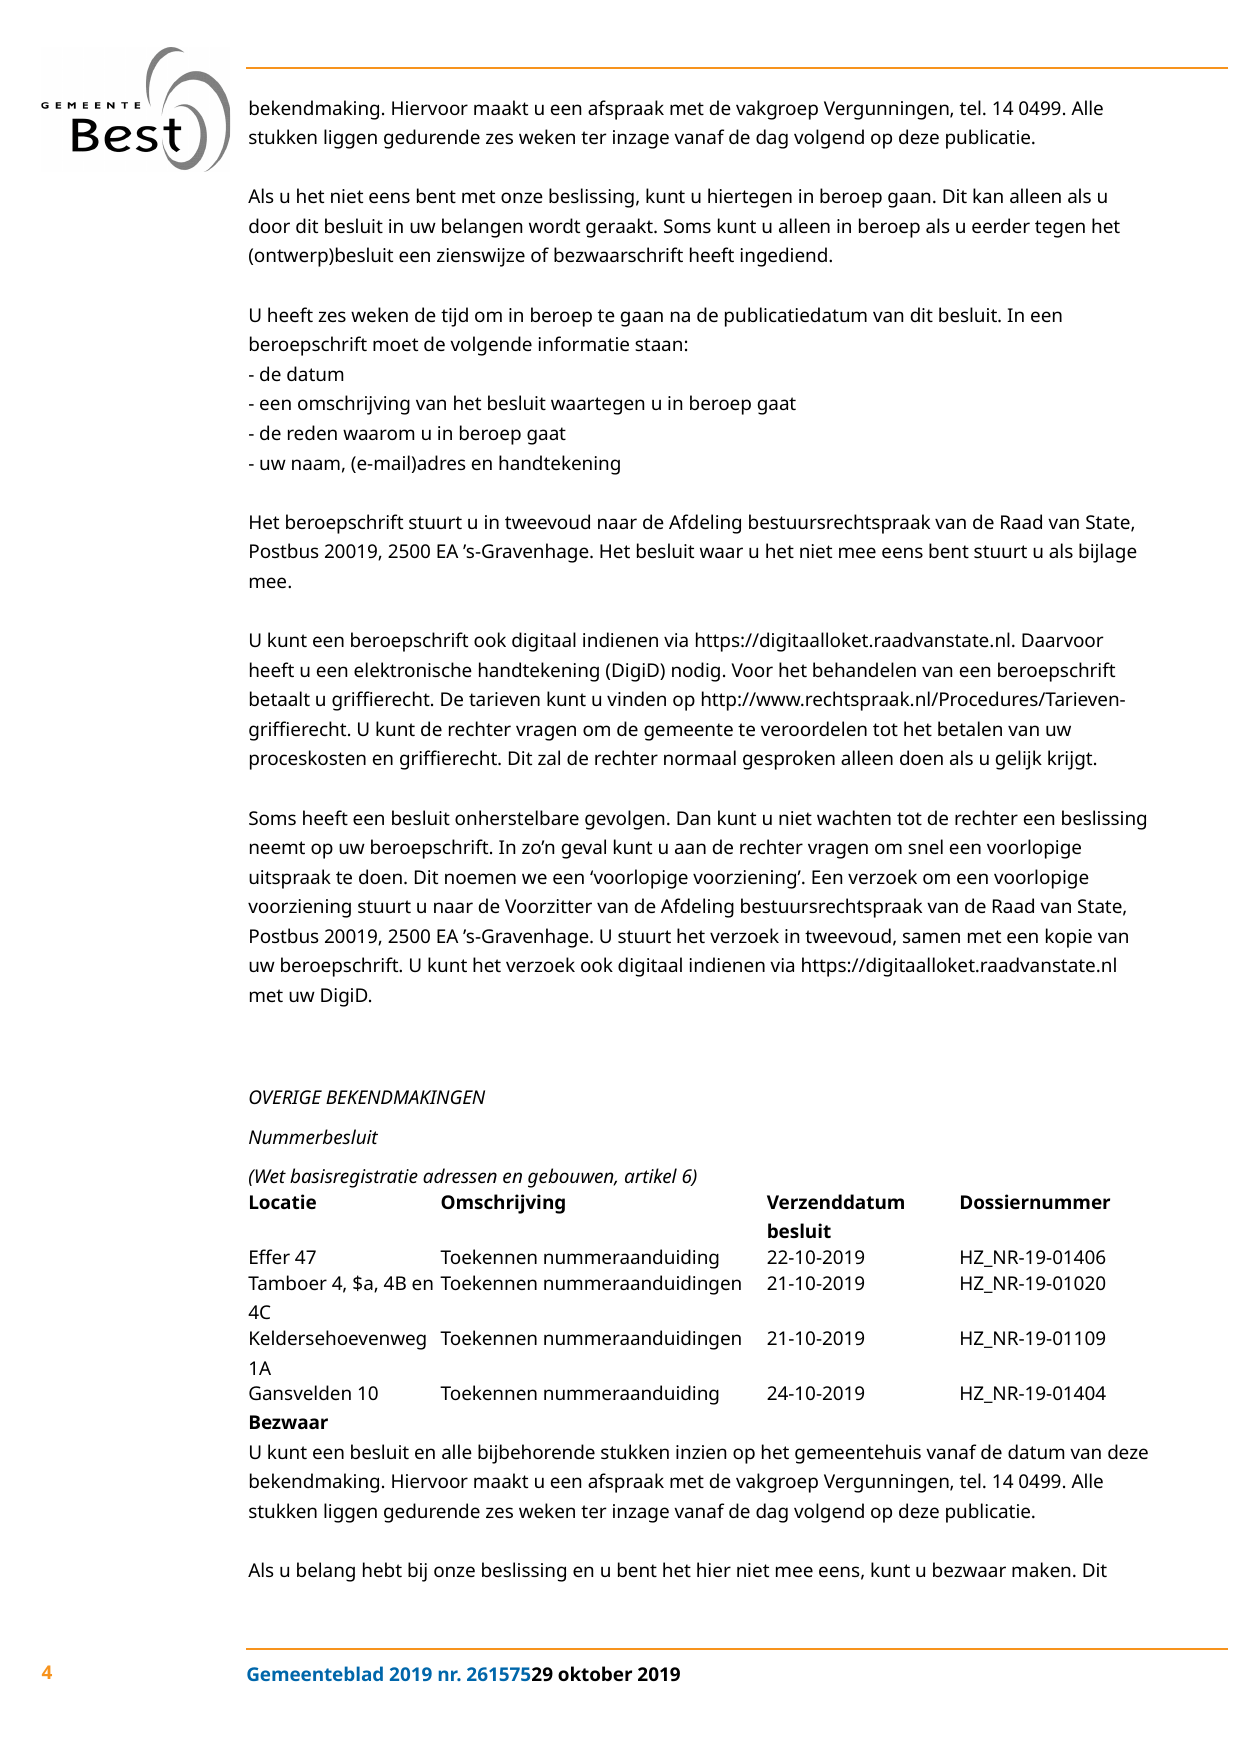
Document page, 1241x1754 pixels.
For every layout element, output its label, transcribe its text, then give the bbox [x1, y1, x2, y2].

table_cell HZ_NR-19-01406 [959, 1244, 1152, 1270]
text U kunt een besluit en alle bijbehorende stukken inzien op het gemeentehuis vanaf de datum van deze bekendmaking. Hiervoor maakt u een afspraak met de vakgroep Vergunningen, tel. 14 0499. Alle stukken liggen gedurende zes weken ter inzage vanaf de dag volgend op deze publicatie. [248, 1439, 1152, 1524]
table_cell 22-10-2019 [767, 1244, 959, 1270]
table_header Verzenddatum besluit [767, 1189, 959, 1244]
table_cell HZ_NR-19-01109 [959, 1325, 1152, 1381]
table_cell Toekennen nummeraanduidingen [440, 1325, 767, 1381]
table_cell Keldersehoevenweg 1A [248, 1325, 440, 1381]
text OVERIGE BEKENDMAKINGEN [248, 1084, 1152, 1110]
text U heeft zes weken de tijd om in beroep te gaan na de publicatiedatum van dit besluit. In een beroepschrift moet de volgende informatie staan: [248, 302, 1152, 357]
text Bezwaar [248, 1409, 1152, 1435]
text Soms heeft een besluit onherstelbare gevolgen. Dan kunt u niet wachten tot de rechter een beslissing neemt op uw beroepschrift. In zo’n geval kunt u aan de rechter vragen om snel een voorlopige uitspraak te doen. Dit noemen we een ‘voorlopige voorziening’. Een verzoek om een voorlopige voorziening stuurt u naar de Voorzitter van de Afdeling bestuursrechtspraak van de Raad van State, Postbus 20019, 2500 EA ’s-Gravenhage. U stuurt het verzoek in tweevoud, samen met een kopie van uw beroepschrift. U kunt het verzoek ook digitaal indienen via https://digitaalloket.raadvanstate.nl met uw DigiD. [248, 805, 1152, 1008]
text - uw naam, (e-mail)adres en handtekening [248, 450, 1152, 476]
text (Wet basisregistratie adressen en gebouwen, artikel 6) [248, 1163, 1152, 1189]
table_cell Effer 47 [248, 1244, 440, 1270]
table_header Dossiernummer [959, 1189, 1152, 1244]
text Het beroepschrift stuurt u in tweevoud naar de Afdeling bestuursrechtspraak van de Raad van State, Postbus 20019, 2500 EA ’s-Gravenhage. Het besluit waar u het niet mee eens bent stuurt u als bijlage mee. [248, 509, 1152, 594]
text Als u belang hebt bij onze beslissing en u bent het hier niet mee eens, kunt u bezwaar maken. Dit [248, 1557, 1152, 1583]
text bekendmaking. Hiervoor maakt u een afspraak met de vakgroep Vergunningen, tel. 14 0499. Alle stukken liggen gedurende zes weken ter inzage vanaf de dag volgend op deze publicatie. [248, 95, 1152, 150]
table_cell HZ_NR-19-01404 [959, 1381, 1152, 1406]
table_cell HZ_NR-19-01020 [959, 1270, 1152, 1325]
text Als u het niet eens bent met onze beslissing, kunt u hiertegen in beroep gaan. Dit kan alleen als u door dit besluit in uw belangen wordt geraakt. Soms kunt u alleen in beroep als u eerder tegen het (ontwerp)besluit een zienswijze of bezwaarschrift heeft ingediend. [248, 183, 1152, 268]
table_header Omschrijving [440, 1189, 767, 1244]
table_cell 21-10-2019 [767, 1270, 959, 1325]
table_cell 21-10-2019 [767, 1325, 959, 1381]
text - de reden waarom u in beroep gaat [248, 420, 1152, 446]
text - de datum [248, 361, 1152, 387]
table_cell Toekennen nummeraanduiding [440, 1381, 767, 1406]
table_cell Toekennen nummeraanduidingen [440, 1270, 767, 1325]
text Nummerbesluit [248, 1124, 1152, 1149]
picture [41, 47, 231, 172]
text - een omschrijving van het besluit waartegen u in beroep gaat [248, 391, 1152, 416]
table_cell Tamboer 4, $a, 4B en 4C [248, 1270, 440, 1325]
table_cell Gansvelden 10 [248, 1381, 440, 1406]
table_header Locatie [248, 1189, 440, 1244]
text U kunt een beroepschrift ook digitaal indienen via https://digitaalloket.raadvanstate.nl. Daarvoor heeft u een elektronische handtekening (DigiD) nodig. Voor het behandelen van een beroepschrift betaalt u griffierecht. De tarieven kunt u vinden op http://www.rechtspraak.nl/Procedures/Tarieven-griffierecht. U kunt de rechter vragen om de gemeente te veroordelen tot het betalen van uw proceskosten en griffierecht. Dit zal de rechter normaal gesproken alleen doen als u gelijk krijgt. [248, 627, 1152, 771]
table_cell Toekennen nummeraanduiding [440, 1244, 767, 1270]
table_cell 24-10-2019 [767, 1381, 959, 1406]
